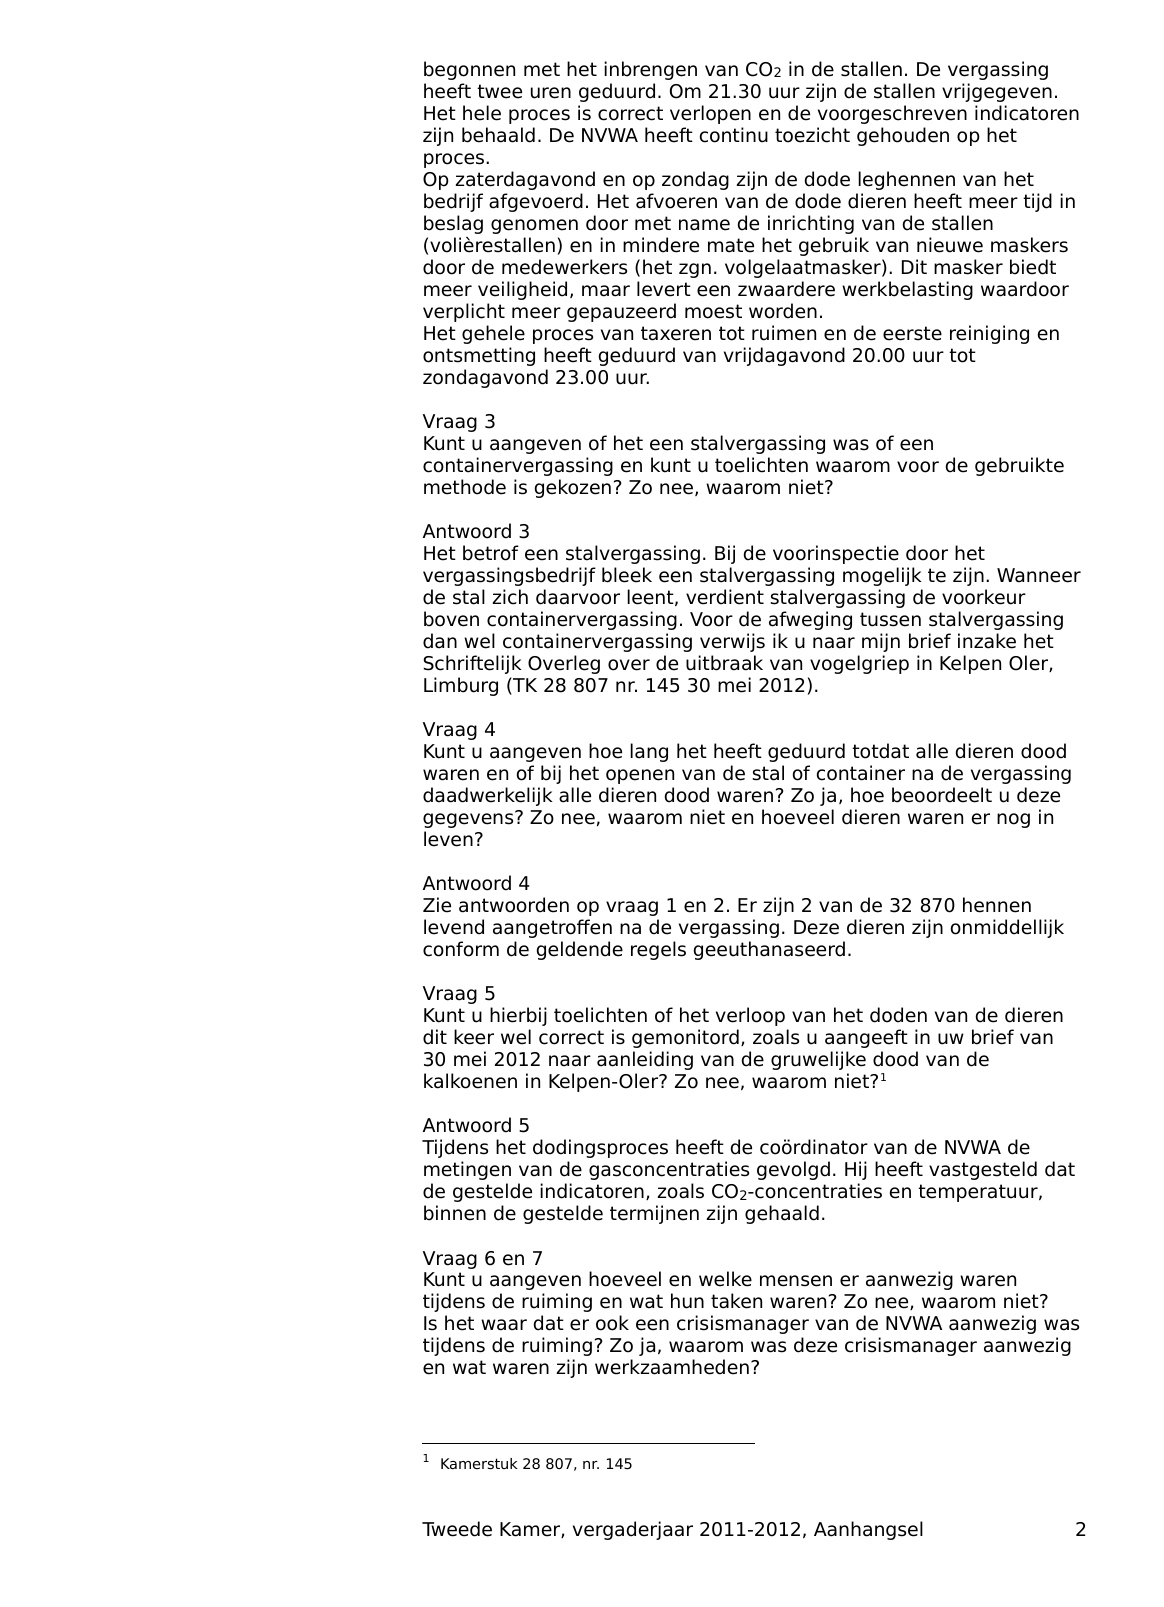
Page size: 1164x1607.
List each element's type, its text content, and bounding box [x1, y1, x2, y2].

text Vraag 3 [422, 411, 1087, 433]
text Vraag 5 [422, 983, 1087, 1005]
text Tijdens het dodingsproces heeft de coördinator van de NVWA de metingen van de gasconcentraties gevolgd. Hij heeft vastgesteld dat de gestelde indicatoren, zoals CO2-concentraties en temperatuur, binnen de gestelde termijnen zijn gehaald. [422, 1137, 1087, 1225]
text Het gehele proces van taxeren tot ruimen en de eerste reiniging en ontsmetting heeft geduurd van vrijdagavond 20.00 uur tot zondagavond 23.00 uur. [422, 323, 1087, 389]
text Kunt u hierbij toelichten of het verloop van het doden van de dieren dit keer wel correct is gemonitord, zoals u aangeeft in uw brief van 30 mei 2012 naar aanleiding van de gruwelijke dood van de kalkoenen in Kelpen-Oler? Zo nee, waarom niet? [422, 1005, 1087, 1093]
text Het betrof een stalvergassing. Bij de voorinspectie door het vergassingsbedrijf bleek een stalvergassing mogelijk te zijn. Wanneer de stal zich daarvoor leent, verdient stalvergassing de voorkeur boven containervergassing. Voor de afweging tussen stalvergassing dan wel containervergassing verwijs ik u naar mijn brief inzake het Schriftelijk Overleg over de uitbraak van vogelgriep in Kelpen Oler, Limburg (TK 28 807 nr. 145 30 mei 2012). [422, 543, 1087, 697]
text Zie antwoorden op vraag 1 en 2. Er zijn 2 van de 32 870 hennen levend aangetroffen na de vergassing. Deze dieren zijn onmiddellijk conform de geldende regels geeuthanaseerd. [422, 895, 1087, 961]
text begonnen met het inbrengen van CO2 in de stallen. De vergassing heeft twee uren geduurd. Om 21.30 uur zijn de stallen vrijgegeven. Het hele proces is correct verlopen en de voorgeschreven indicatoren zijn behaald. De NVWA heeft continu toezicht gehouden op het proces. [422, 59, 1087, 169]
text Is het waar dat er ook een crisismanager van de NVWA aanwezig was tijdens de ruiming? Zo ja, waarom was deze crisismanager aanwezig en wat waren zijn werkzaamheden? [422, 1313, 1087, 1379]
text Kunt u aangeven hoeveel en welke mensen er aanwezig waren tijdens de ruiming en wat hun taken waren? Zo nee, waarom niet? [422, 1269, 1087, 1313]
text Kunt u aangeven hoe lang het heeft geduurd totdat alle dieren dood waren en of bij het openen van de stal of container na de vergassing daadwerkelijk alle dieren dood waren? Zo ja, hoe beoordeelt u deze gegevens? Zo nee, waarom niet en hoeveel dieren waren er nog in leven? [422, 741, 1087, 851]
text Antwoord 5 [422, 1115, 1087, 1137]
text Vraag 6 en 7 [422, 1247, 1087, 1269]
text Kamerstuk 28 807, nr. 145 [422, 1452, 1087, 1474]
text Antwoord 3 [422, 521, 1087, 543]
text Antwoord 4 [422, 873, 1087, 895]
text Vraag 4 [422, 719, 1087, 741]
text Kunt u aangeven of het een stalvergassing was of een containervergassing en kunt u toelichten waarom voor de gebruikte methode is gekozen? Zo nee, waarom niet? [422, 433, 1087, 499]
text Op zaterdagavond en op zondag zijn de dode leghennen van het bedrijf afgevoerd. Het afvoeren van de dode dieren heeft meer tijd in beslag genomen door met name de inrichting van de stallen (volièrestallen) en in mindere mate het gebruik van nieuwe maskers door de medewerkers (het zgn. volgelaatmasker). Dit masker biedt meer veiligheid, maar levert een zwaardere werkbelasting waardoor verplicht meer gepauzeerd moest worden. [422, 169, 1087, 323]
